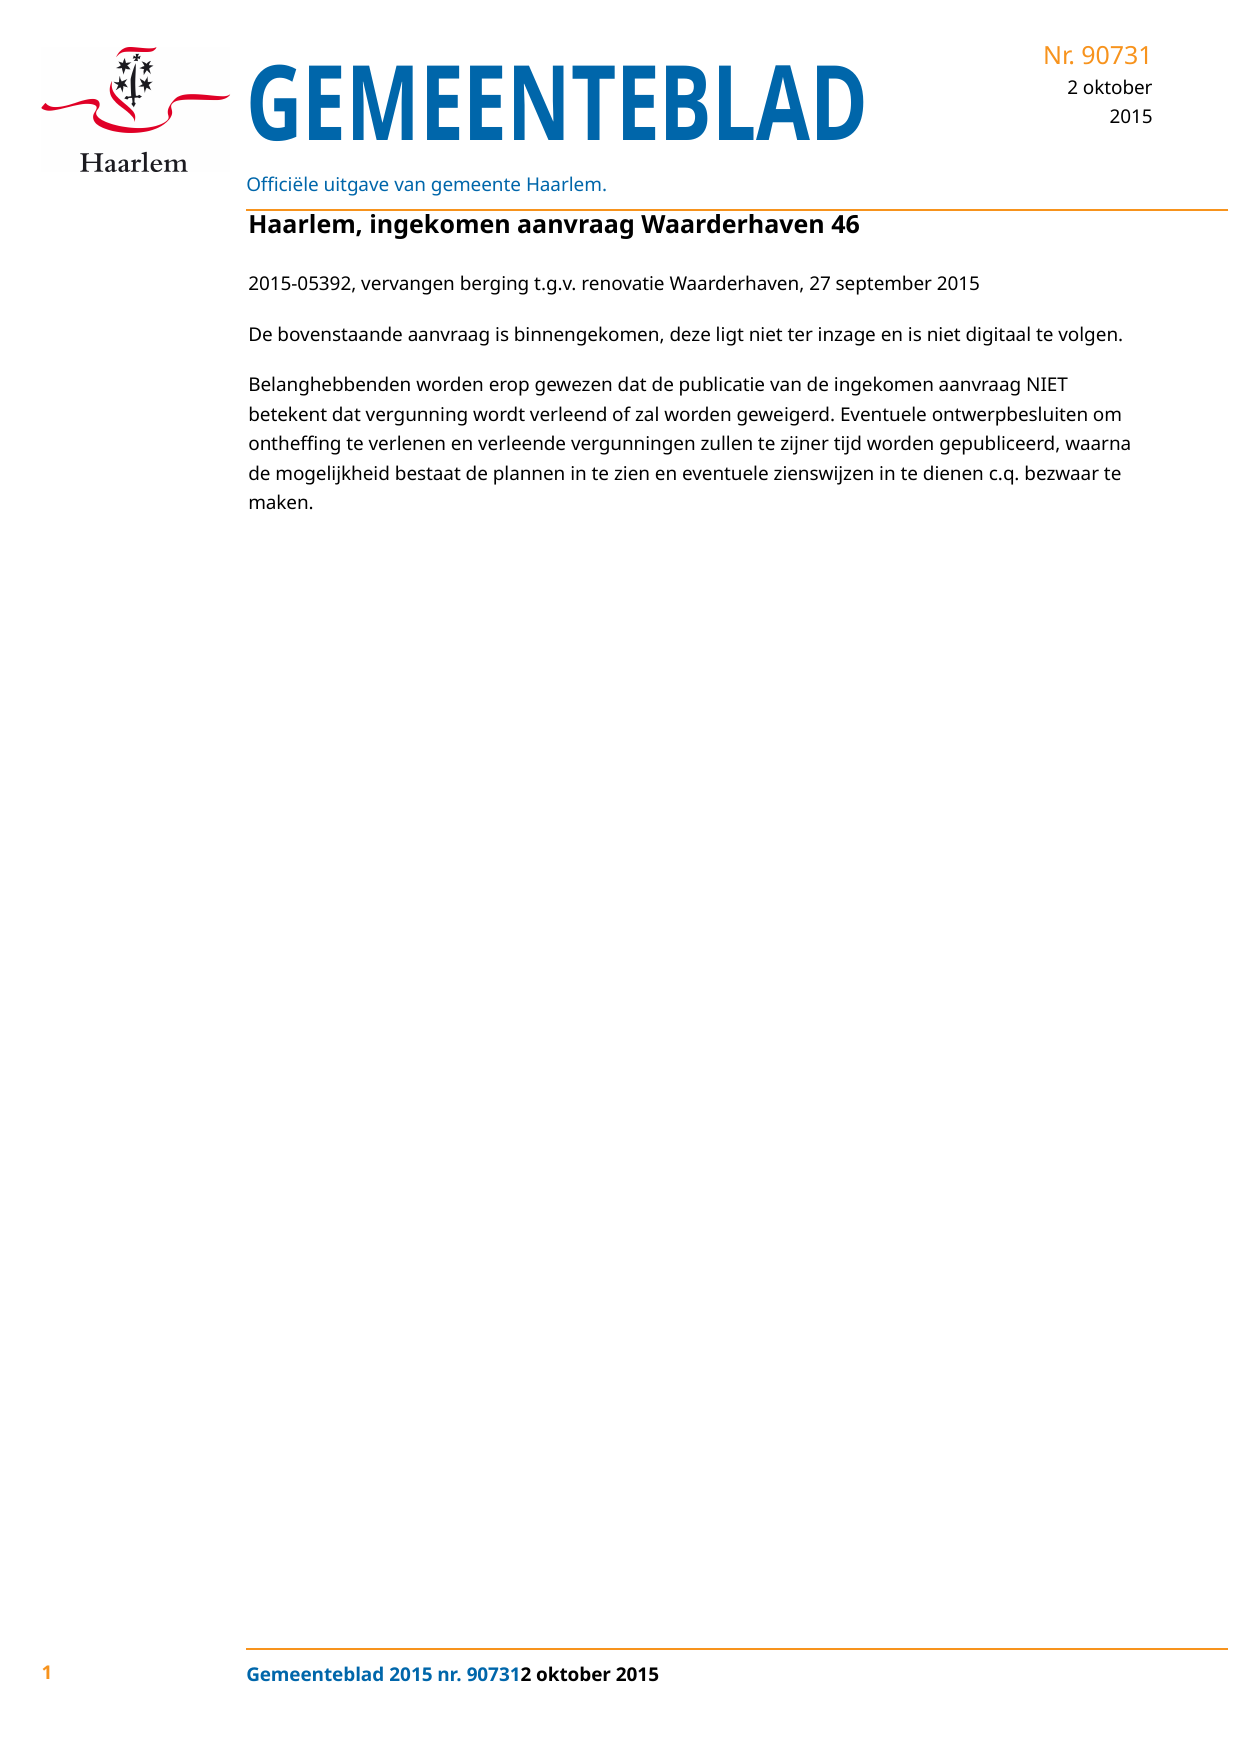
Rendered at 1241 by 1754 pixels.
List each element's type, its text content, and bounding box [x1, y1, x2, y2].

text 2015-05392, vervangen berging t.g.v. renovatie Waarderhaven, 27 september 2015 [248, 270, 1152, 296]
text De bovenstaande aanvraag is binnengekomen, deze ligt niet ter inzage en is niet digitaal te volgen. [248, 321, 1152, 346]
text Belanghebbenden worden erop gewezen dat de publicatie van de ingekomen aanvraag NIET betekent dat vergunning wordt verleend of zal worden geweigerd. Eventuele ontwerpbesluiten om ontheffing te verlenen en verleende vergunningen zullen te zijner tijd worden gepubliceerd, waarna de mogelijkheid bestaat de plannen in te zien en eventuele zienswijzen in te dienen c.q. bezwaar te maken. [248, 371, 1152, 515]
picture [41, 47, 231, 172]
text Haarlem, ingekomen aanvraag Waarderhaven 46 [248, 211, 1152, 241]
